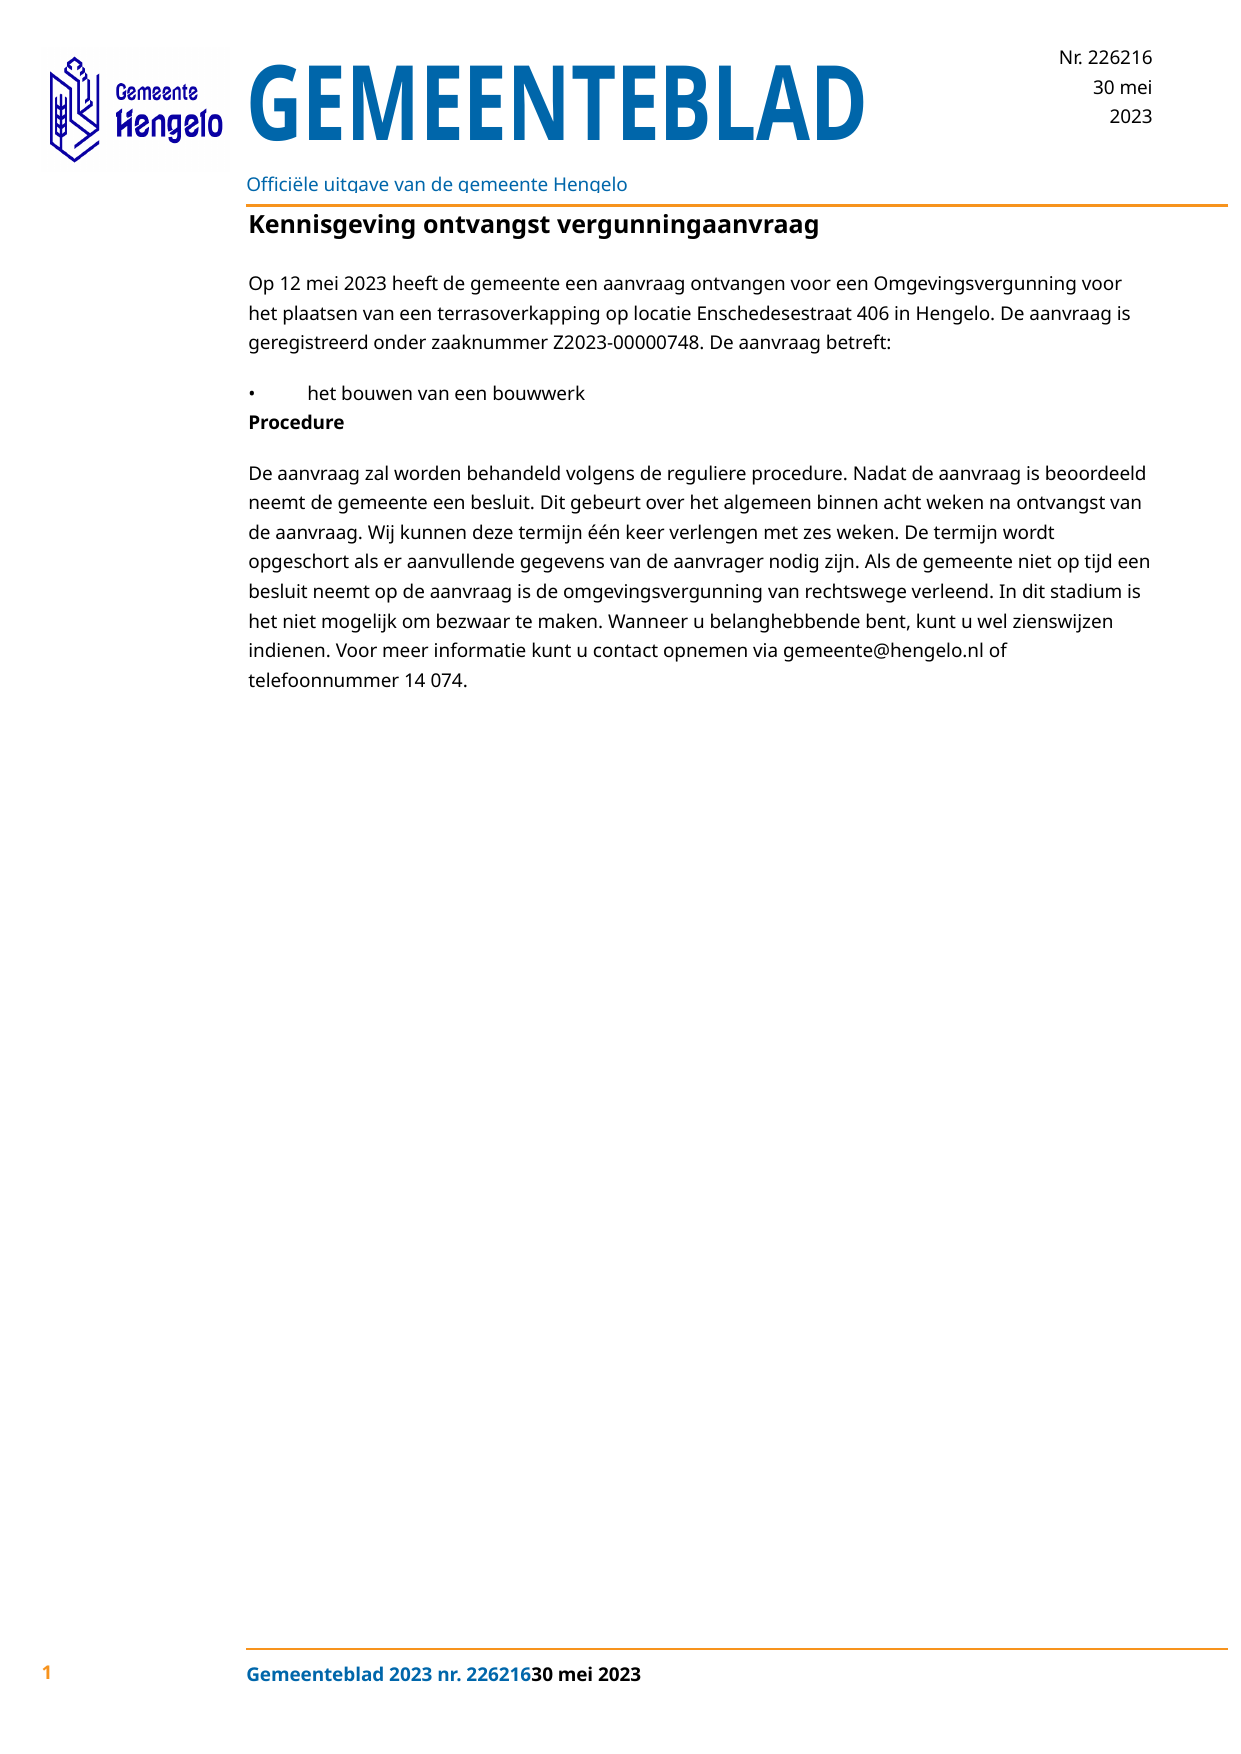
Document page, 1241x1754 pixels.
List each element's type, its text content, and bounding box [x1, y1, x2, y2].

text De aanvraag zal worden behandeld volgens de reguliere procedure. Nadat de aanvraag is beoordeeld neemt de gemeente een besluit. Dit gebeurt over het algemeen binnen acht weken na ontvangst van de aanvraag. Wij kunnen deze termijn één keer verlengen met zes weken. De termijn wordt opgeschort als er aanvullende gegevens van de aanvrager nodig zijn. Als de gemeente niet op tijd een besluit neemt op de aanvraag is de omgevingsvergunning van rechtswege verleend. In dit stadium is het niet mogelijk om bezwaar te maken. Wanneer u belanghebbende bent, kunt u wel zienswijzen indienen. Voor meer informatie kunt u contact opnemen via gemeente@hengelo.nl of telefoonnummer 14 074. [248, 460, 1152, 693]
text Kennisgeving ontvangst vergunningaanvraag [248, 207, 1152, 241]
picture [41, 47, 231, 172]
text Procedure [248, 409, 1152, 435]
list het bouwen van een bouwwerk [248, 380, 1152, 406]
text Op 12 mei 2023 heeft de gemeente een aanvraag ontvangen voor een Omgevingsvergunning voor het plaatsen van een terrasoverkappi­ng op locatie Enschedesestraat 406 in Hengelo. De aanvraag is geregistreerd onder zaaknummer Z2023-00000748. De aanvraag betreft: [248, 270, 1152, 355]
